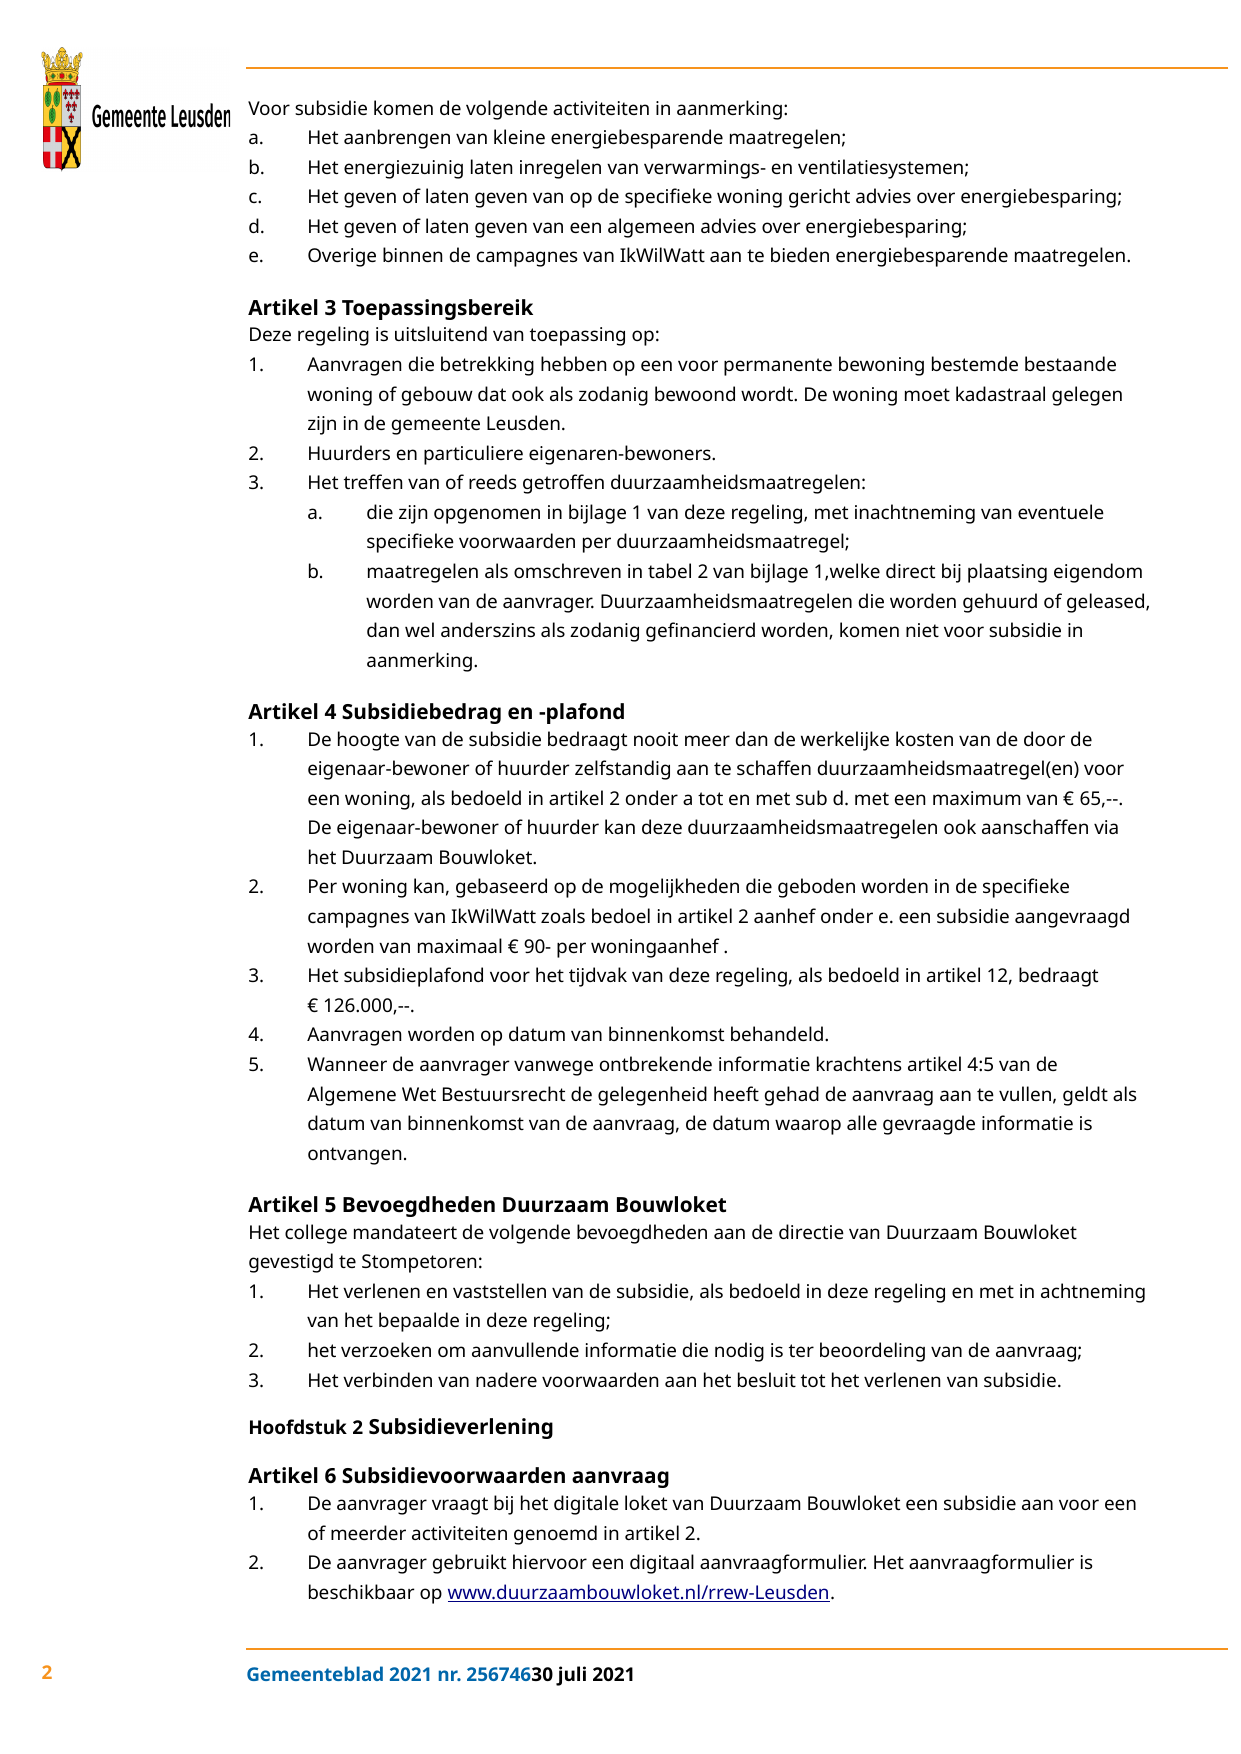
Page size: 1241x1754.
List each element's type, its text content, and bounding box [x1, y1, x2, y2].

list Het subsidieplafond voor het tijdvak van deze regeling, als bedoeld in artikel 12, bedraagt € 126.000,--. [248, 962, 1152, 1018]
text Artikel 5 Bevoegdheden Duurzaam Bouwloket [248, 1190, 1152, 1219]
text Artikel 3 Toepassingsbereik [248, 293, 1152, 322]
list Aanvragen worden op datum van binnenkomst behandeld. [248, 1022, 1152, 1047]
list Het verbinden van nadere voorwaarden aan het besluit tot het verlenen van subsidie. [248, 1367, 1152, 1392]
list Aanvragen die betrekking hebben op een voor permanente bewoning bestemde bestaande woning of gebouw dat ook als zodanig bewoond wordt. De woning moet kadastraal gelegen zijn in de gemeente Leusden. [248, 351, 1152, 436]
text Artikel 6 Subsidievoorwaarden aanvraag [248, 1462, 1152, 1490]
list Het verlenen en vaststellen van de subsidie, als bedoeld in deze regeling en met in achtneming van het bepaalde in deze regeling; [248, 1278, 1152, 1333]
list Het geven of laten geven van op de specifieke woning gericht advies over energiebesparing; [248, 183, 1152, 209]
list het verzoeken om aanvullende informatie die nodig is ter beoordeling van de aanvraag; [248, 1337, 1152, 1363]
list Het treffen van of reeds getroffen duurzaamheidsmaatregelen: [248, 469, 1152, 495]
list Het aanbrengen van kleine energiebesparende maatregelen; [248, 124, 1152, 150]
list Huurders en particuliere eigenaren-bewoners. [248, 440, 1152, 466]
text Hoofdstuk 2 Subsidieverlening [248, 1412, 1152, 1441]
list De hoogte van de subsidie bedraagt nooit meer dan de werkelijke kosten van de door de eigenaar-bewoner of huurder zelfstandig aan te schaffen duurzaamheidsmaatregel(en) voor een woning, als bedoeld in artikel 2 onder a tot en met sub d. met een maximum van € 65,--. De eigenaar-bewoner of huurder kan deze duurzaamheidsmaatregelen ook aanschaffen via het Duurzaam Bouwloket. [248, 726, 1152, 870]
picture [41, 47, 231, 172]
list Het energiezuinig laten inregelen van verwarmings- en ventilatiesystemen; [248, 154, 1152, 180]
list Wanneer de aanvrager vanwege ontbrekende informatie krachtens artikel 4:5 van de Algemene Wet Bestuursrecht de gelegenheid heeft gehad de aanvraag aan te vullen, geldt als datum van binnenkomst van de aanvraag, de datum waarop alle gevraagde informatie is ontvangen. [248, 1051, 1152, 1166]
text Deze regeling is uitsluitend van toepassing op: [248, 322, 1152, 347]
list De aanvrager vraagt bij het digitale loket van Duurzaam Bouwloket een subsidie aan voor een of meerder activiteiten genoemd in artikel 2. [248, 1490, 1152, 1545]
text Voor subsidie komen de volgende activiteiten in aanmerking: [248, 95, 1152, 121]
text Artikel 4 Subsidiebedrag en -plafond [248, 697, 1152, 726]
text Het college mandateert de volgende bevoegdheden aan de directie van Duurzaam Bouwloket gevestigd te Stompetoren: [248, 1219, 1152, 1274]
list Per woning kan, gebaseerd op de mogelijkheden die geboden worden in de specifieke campagnes van IkWilWatt zoals bedoel in artikel 2 aanhef onder e. een subsidie aangevraagd worden van maximaal € 90- per woningaanhef . [248, 874, 1152, 959]
list Het geven of laten geven van een algemeen advies over energiebesparing; [248, 213, 1152, 239]
list De aanvrager gebruikt hiervoor een digitaal aanvraagformulier. Het aanvraagformulier is beschikbaar op www.duurzaambouwloket.nl/rrew-Leusden. [248, 1549, 1152, 1604]
list die zijn opgenomen in bijlage 1 van deze regeling, met inachtneming van eventuele specifieke voorwaarden per duurzaamheidsmaatregel; [307, 499, 1152, 554]
list maatregelen als omschreven in tabel 2 van bijlage 1,welke direct bij plaatsing eigendom worden van de aanvrager. Duurzaamheidsmaatregelen die worden gehuurd of geleased, dan wel anderszins als zodanig gefinancierd worden, komen niet voor subsidie in aanmerking. [307, 558, 1152, 673]
list Overige binnen de campagnes van IkWilWatt aan te bieden energiebesparende maatregelen. [248, 243, 1152, 268]
